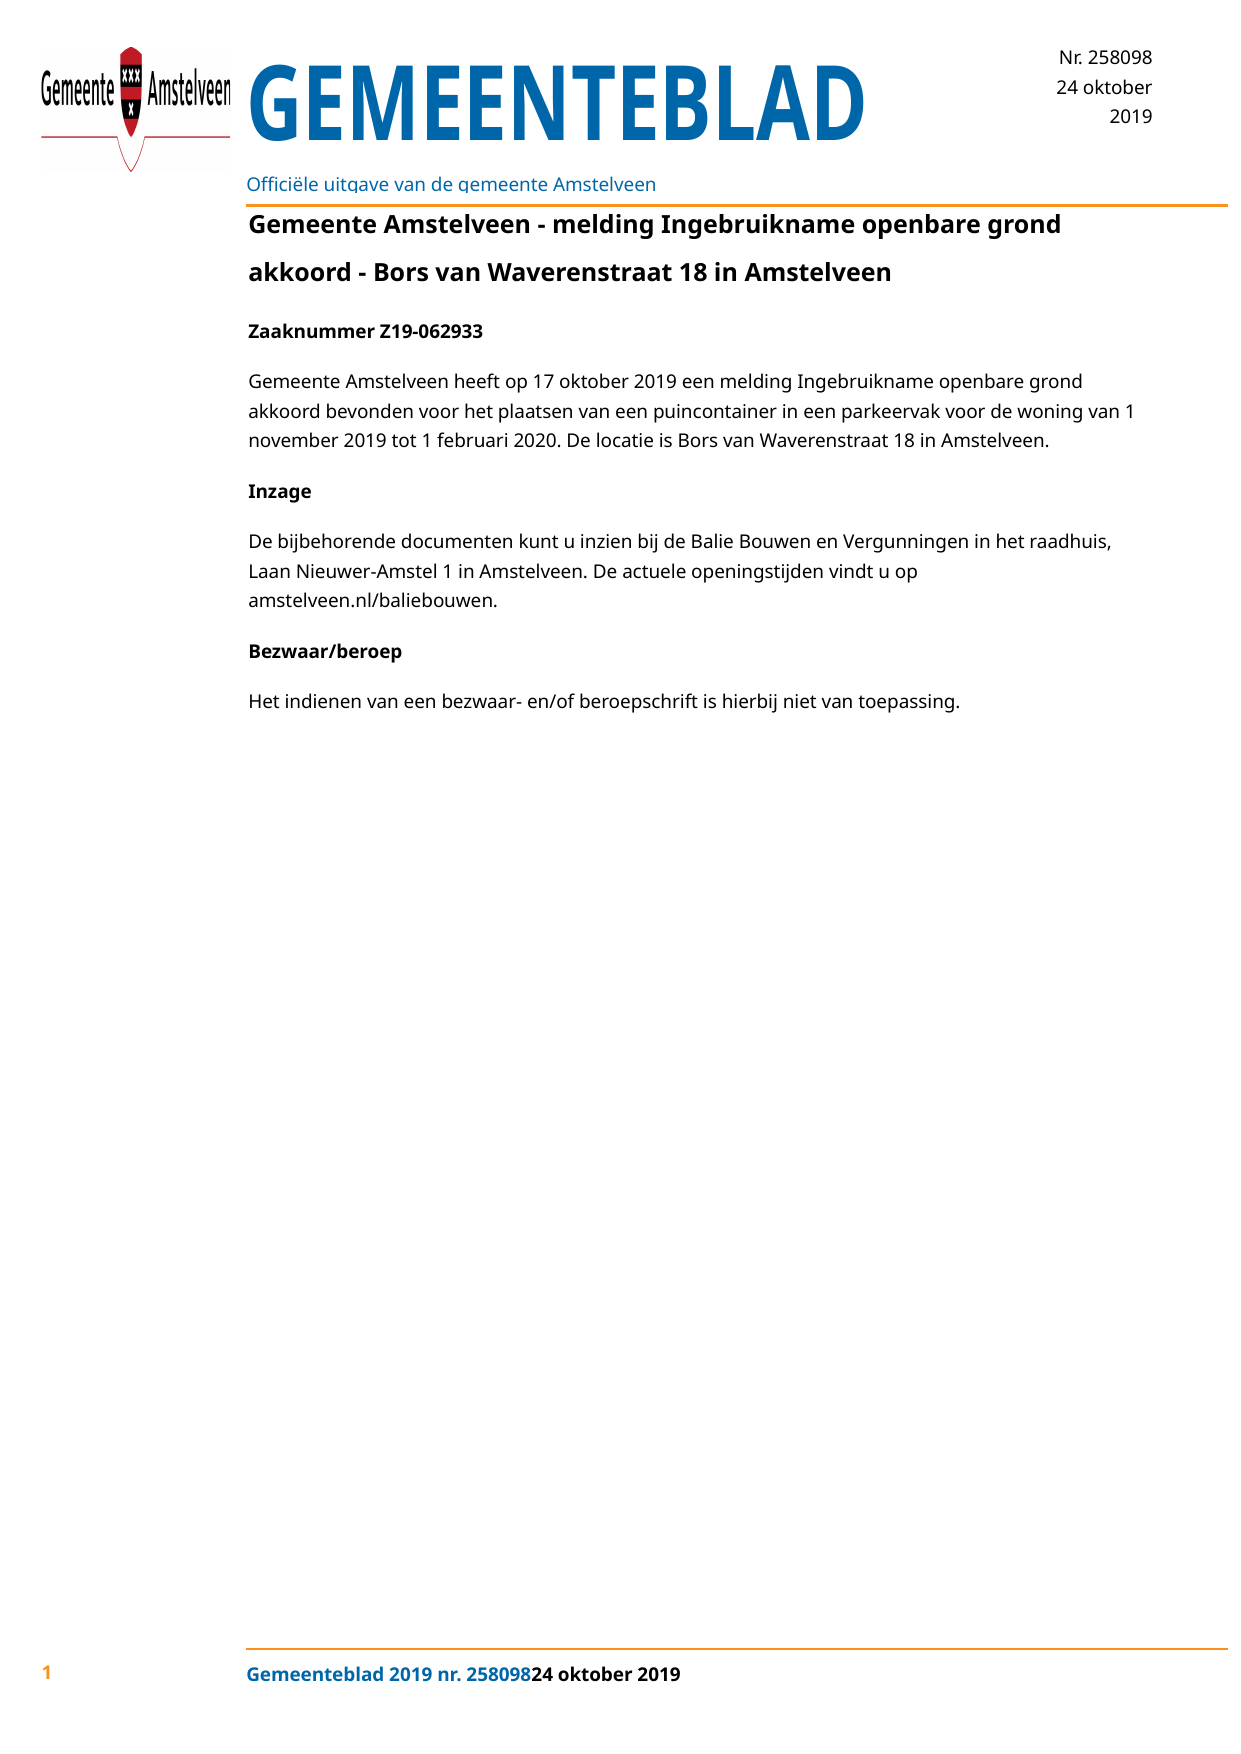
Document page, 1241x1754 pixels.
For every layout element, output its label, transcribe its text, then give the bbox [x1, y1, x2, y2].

text De bijbehorende documenten kunt u inzien bij de Balie Bouwen en Vergunningen in het raadhuis, Laan Nieuwer-Amstel 1 in Amstelveen. De actuele openingstijden vindt u op amstelveen.nl/baliebouwen. [248, 528, 1152, 613]
text Het indienen van een bezwaar- en/of beroepschrift is hierbij niet van toepassing. [248, 688, 1152, 714]
text Gemeente Amstelveen heeft op 17 oktober 2019 een melding Ingebruikname openbare grond akkoord bevonden voor het plaatsen van een puincontainer in een parkeervak voor de woning van 1 november 2019 tot 1 februari 2020. De locatie is Bors van Waverenstraat 18 in Amstelveen. [248, 368, 1152, 453]
text Zaaknummer Z19-062933 [248, 318, 1152, 344]
picture [41, 47, 231, 172]
text Gemeente Amstelveen - melding Ingebruikname openbare grond akkoord - Bors van Waverenstraat 18 in Amstelveen [248, 207, 1152, 288]
text Inzage [248, 478, 1152, 504]
text Bezwaar/beroep [248, 638, 1152, 664]
